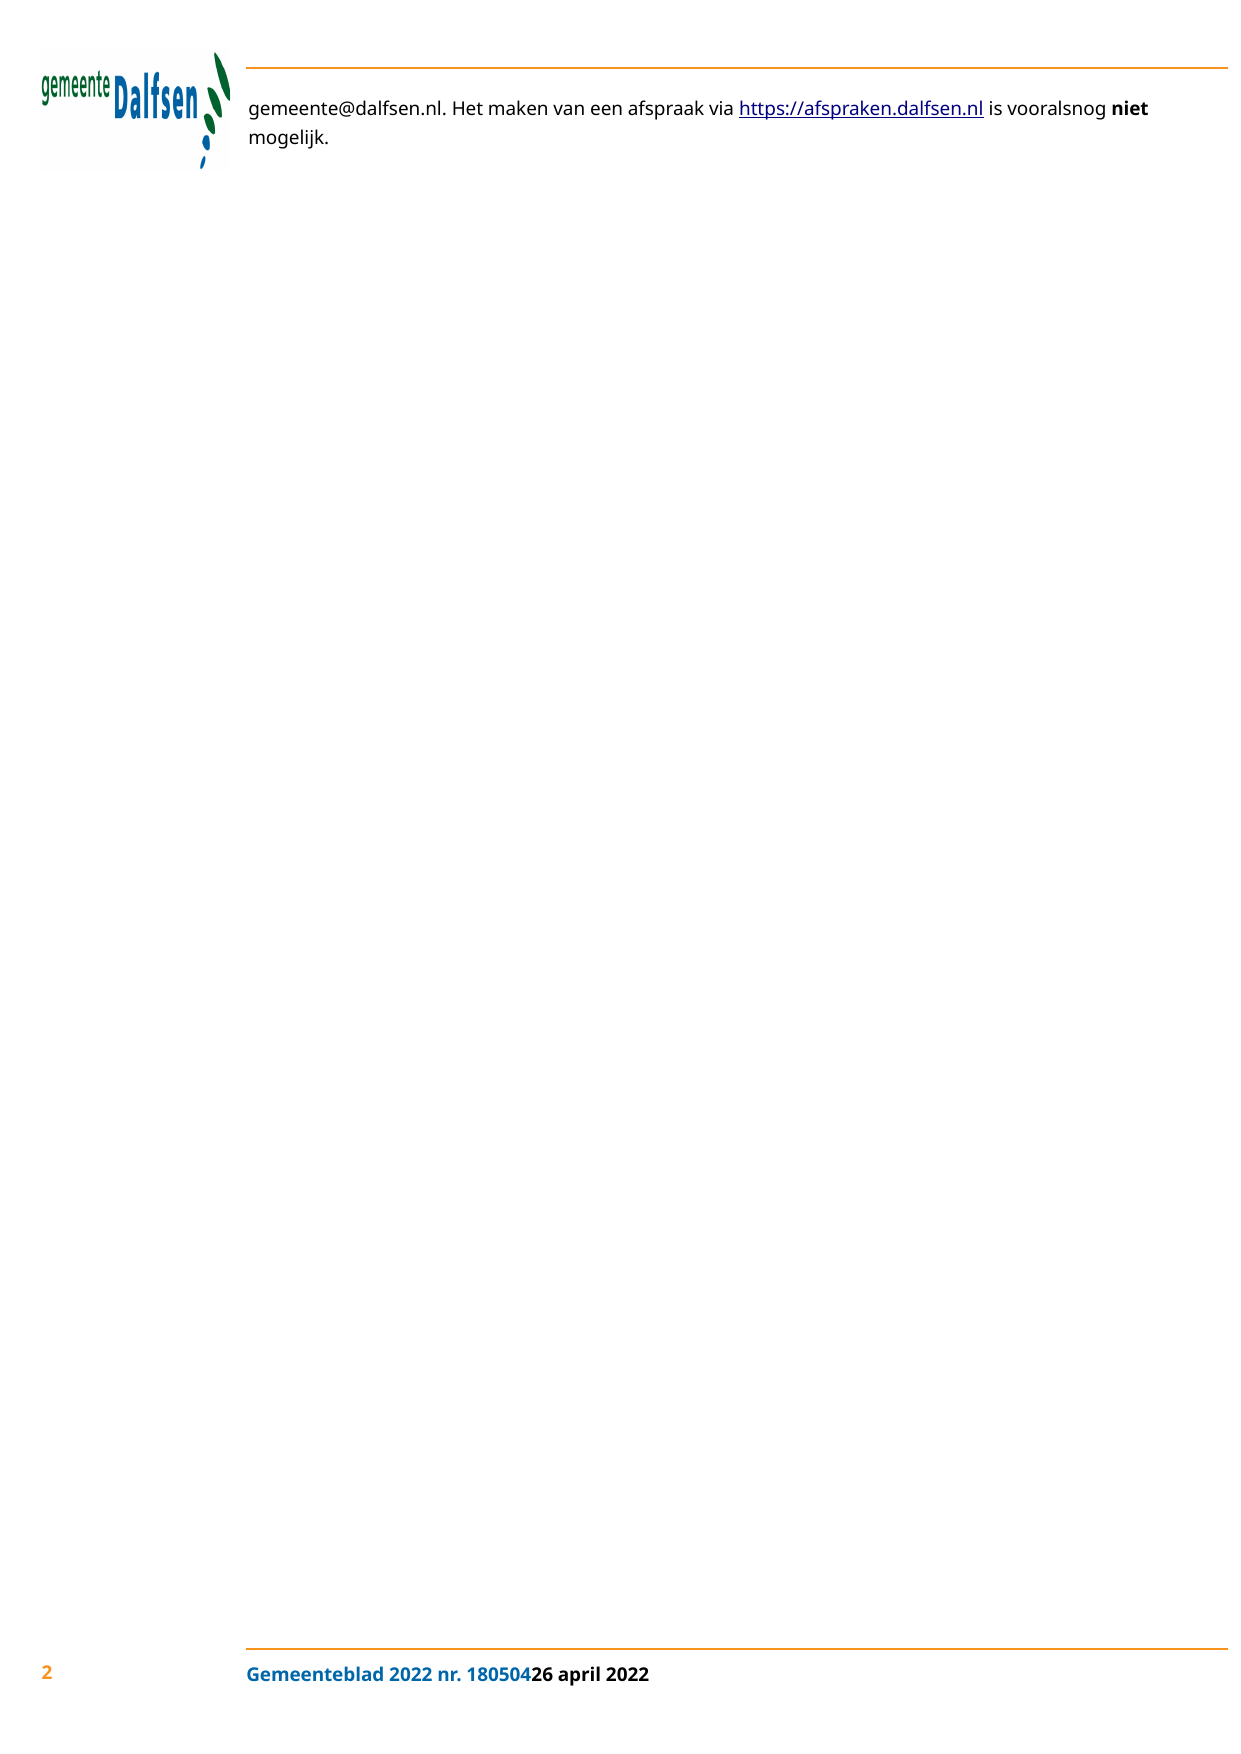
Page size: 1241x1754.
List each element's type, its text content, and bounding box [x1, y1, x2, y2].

text gemeente@dalfsen.nl. Het maken van een afspraak via https://afspraken.dalfsen.nl is vooralsnog niet mogelijk. [248, 95, 1152, 150]
picture [41, 47, 231, 172]
